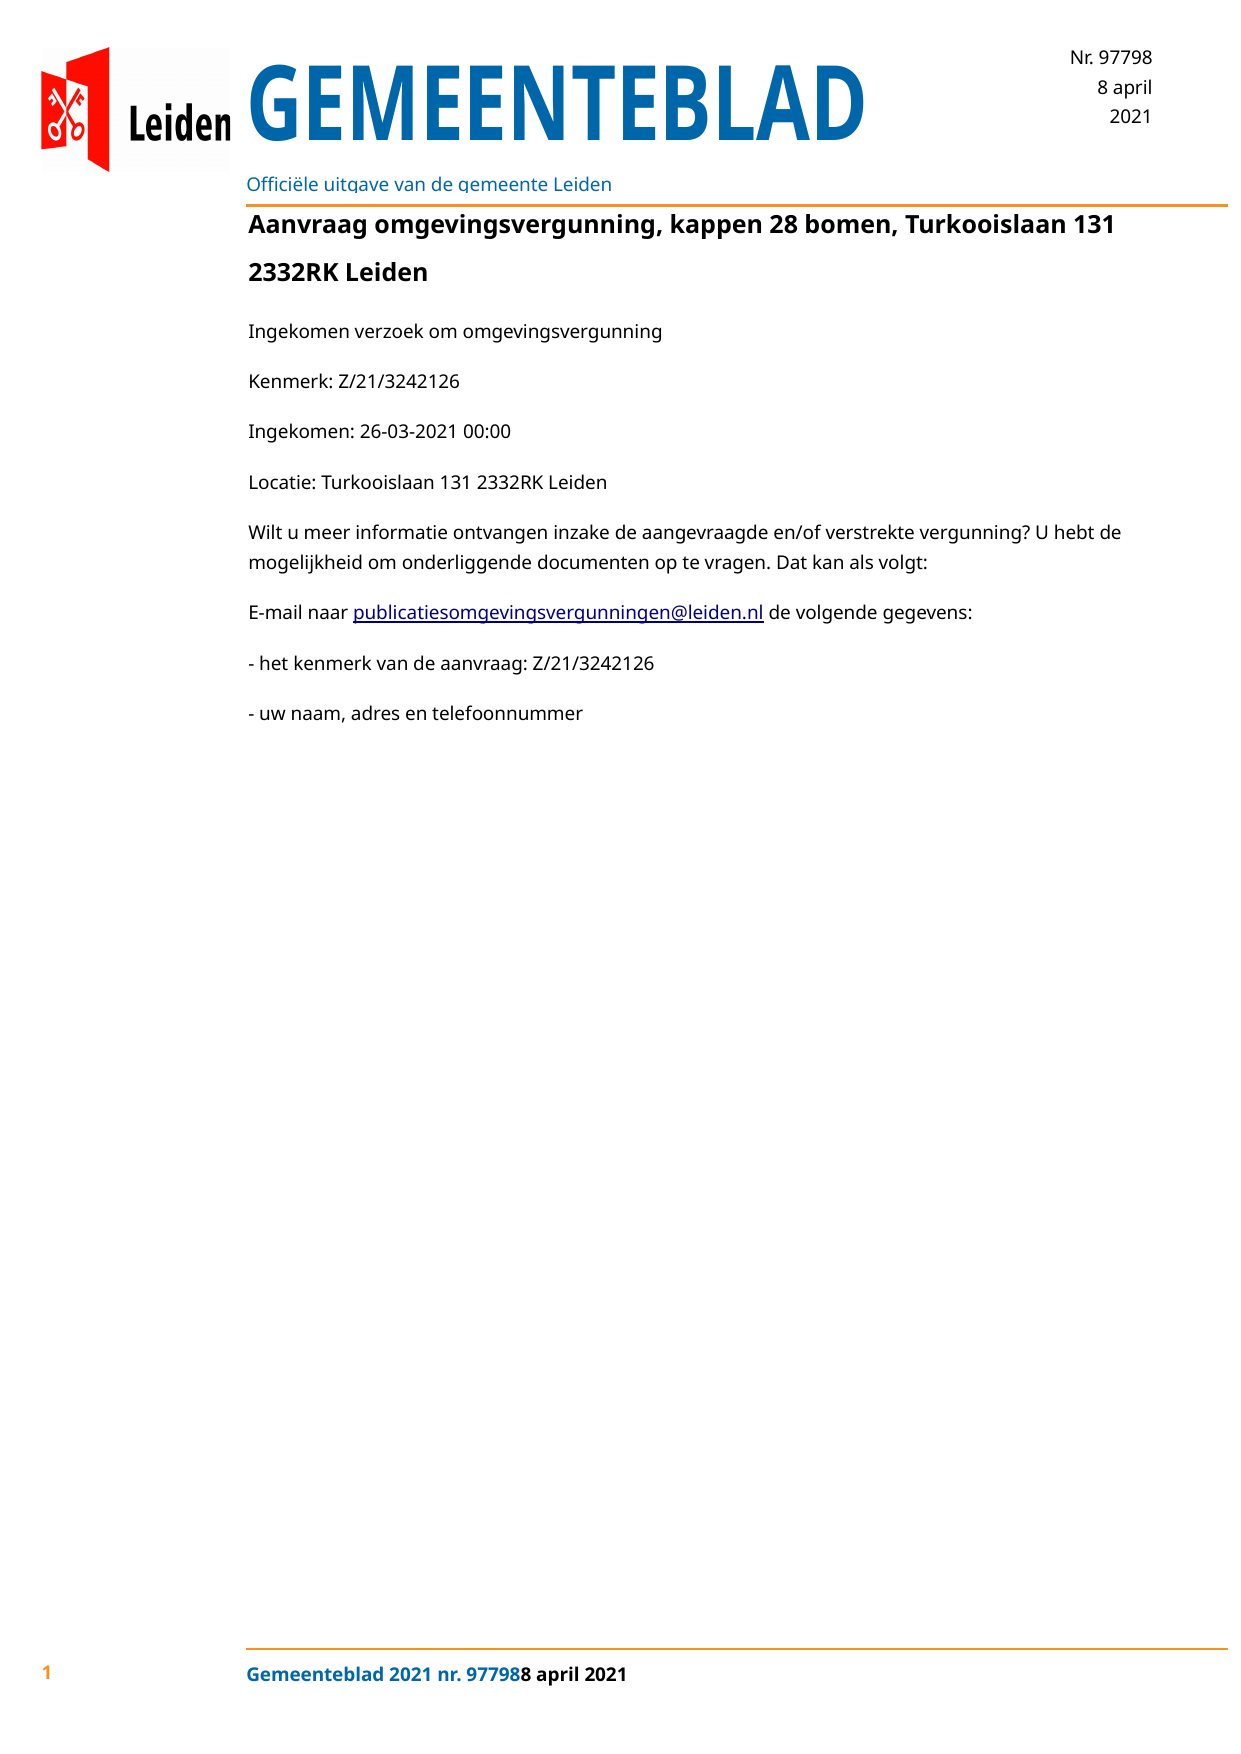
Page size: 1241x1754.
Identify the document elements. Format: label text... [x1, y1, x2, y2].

text - uw naam, adres en telefoonnummer [248, 700, 1152, 726]
text Locatie: Turkooislaan 131 2332RK Leiden [248, 469, 1152, 495]
text E-mail naar publicatiesomgevingsvergunningen@leiden.nl de volgende gegevens: [248, 599, 1152, 625]
text Aanvraag omgevingsvergunning, kappen 28 bomen, Turkooislaan 131 2332RK Leiden [248, 207, 1152, 288]
text Ingekomen: 26-03-2021 00:00 [248, 419, 1152, 444]
text Wilt u meer informatie ontvangen inzake de aangevraagde en/of verstrekte vergunning? U hebt de mogelijkheid om onderliggende documenten op te vragen. Dat kan als volgt: [248, 519, 1152, 575]
text Kenmerk: Z/21/3242126 [248, 368, 1152, 394]
text Ingekomen verzoek om omgevingsvergunning [248, 318, 1152, 344]
text - het kenmerk van de aanvraag: Z/21/3242126 [248, 650, 1152, 676]
picture [41, 47, 231, 172]
